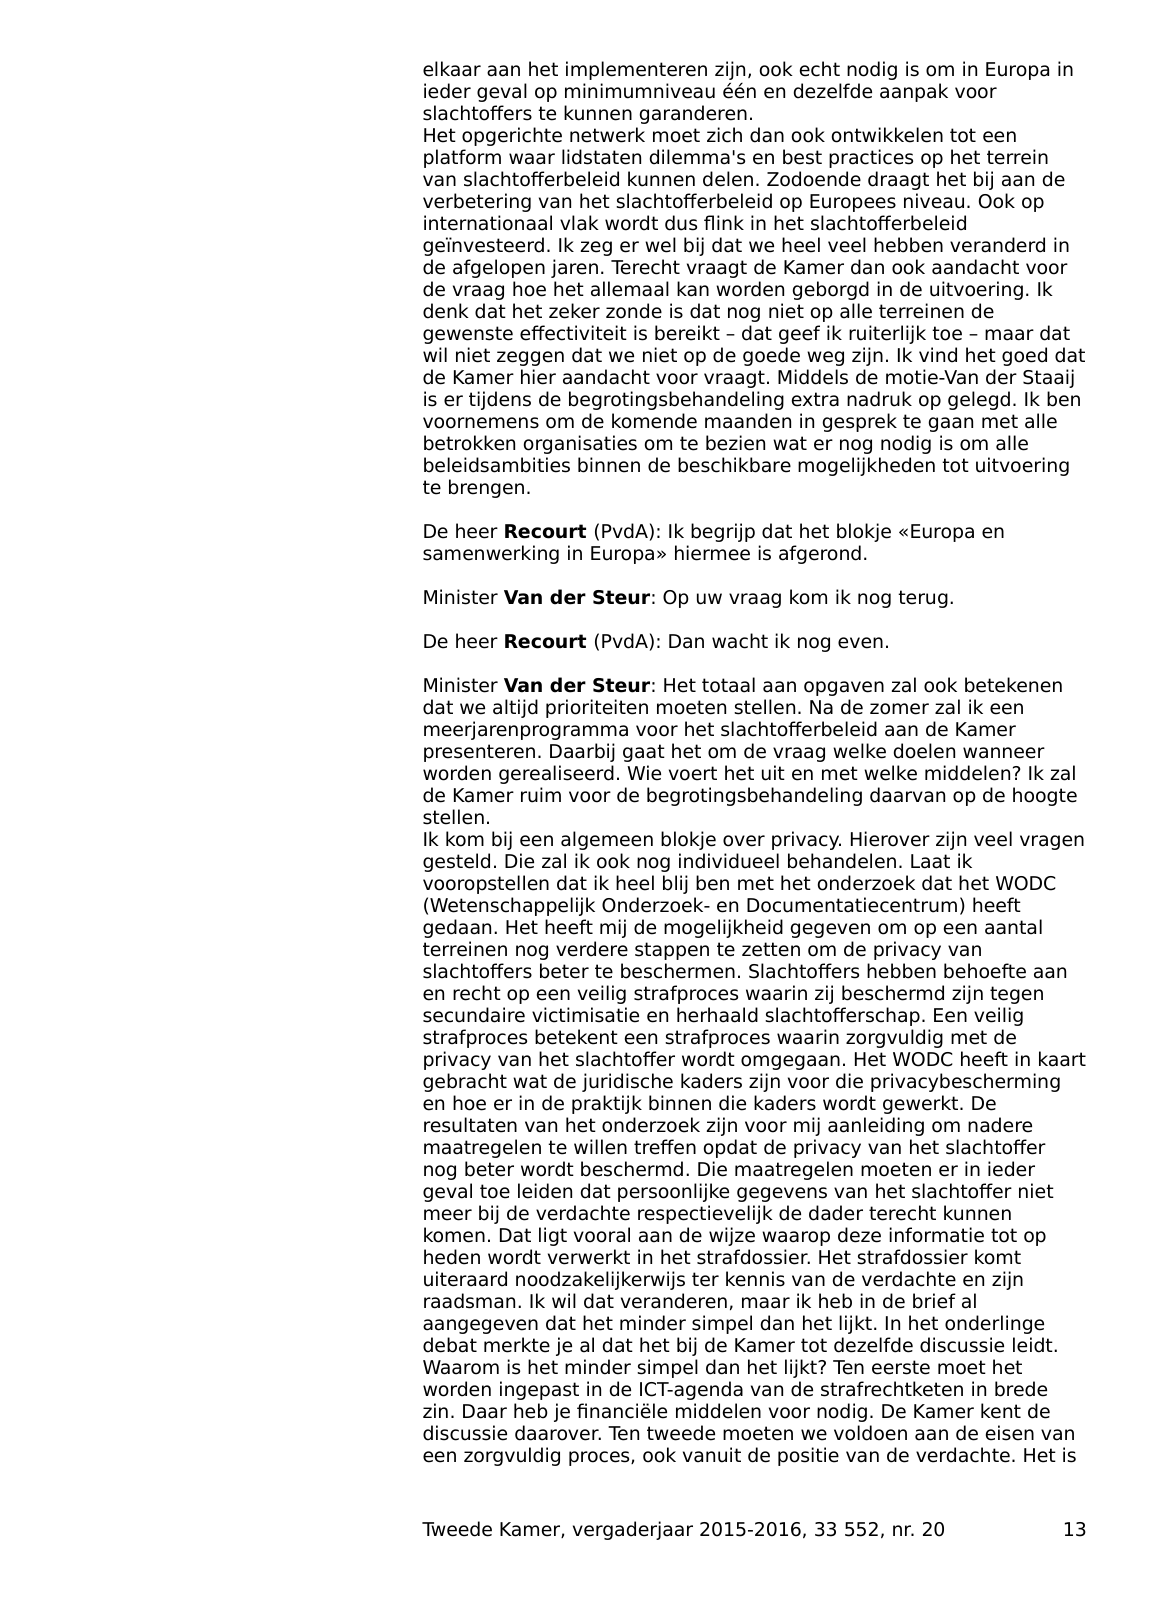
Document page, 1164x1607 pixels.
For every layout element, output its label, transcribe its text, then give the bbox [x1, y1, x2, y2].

text De heer Recourt (PvdA): Ik begrijp dat het blokje «Europa en samenwerking in Europa» hiermee is afgerond. [422, 521, 1087, 565]
text elkaar aan het implementeren zijn, ook echt nodig is om in Europa in ieder geval op minimumniveau één en dezelfde aanpak voor slachtoffers te kunnen garanderen. [422, 59, 1087, 125]
text De heer Recourt (PvdA): Dan wacht ik nog even. [422, 631, 1087, 653]
text Ik kom bij een algemeen blokje over privacy. Hierover zijn veel vragen gesteld. Die zal ik ook nog individueel behandelen. Laat ik vooropstellen dat ik heel blij ben met het onderzoek dat het WODC (Wetenschappelijk Onderzoek- en Documentatiecentrum) heeft gedaan. Het heeft mij de mogelijkheid gegeven om op een aantal terreinen nog verdere stappen te zetten om de privacy van slachtoffers beter te beschermen. Slachtoffers hebben behoefte aan en recht op een veilig strafproces waarin zij beschermd zijn tegen secundaire victimisatie en herhaald slachtofferschap. Een veilig strafproces betekent een strafproces waarin zorgvuldig met de privacy van het slachtoffer wordt omgegaan. Het WODC heeft in kaart gebracht wat de juridische kaders zijn voor die privacybescherming en hoe er in de praktijk binnen die kaders wordt gewerkt. De resultaten van het onderzoek zijn voor mij aanleiding om nadere maatregelen te willen treffen opdat de privacy van het slachtoffer nog beter wordt beschermd. Die maatregelen moeten er in ieder geval toe leiden dat persoonlijke gegevens van het slachtoffer niet meer bij de verdachte respectievelijk de dader terecht kunnen komen. Dat ligt vooral aan de wijze waarop deze informatie tot op heden wordt verwerkt in het strafdossier. Het strafdossier komt uiteraard noodzakelijkerwijs ter kennis van de verdachte en zijn raadsman. Ik wil dat veranderen, maar ik heb in de brief al aangegeven dat het minder simpel dan het lijkt. In het onderlinge debat merkte je al dat het bij de Kamer tot dezelfde discussie leidt. Waarom is het minder simpel dan het lijkt? Ten eerste moet het worden ingepast in de ICT-agenda van de strafrechtketen in brede zin. Daar heb je financiële middelen voor nodig. De Kamer kent de discussie daarover. Ten tweede moeten we voldoen aan de eisen van een zorgvuldig proces, ook vanuit de positie van de verdachte. Het is [422, 829, 1087, 1467]
text Het opgerichte netwerk moet zich dan ook ontwikkelen tot een platform waar lidstaten dilemma's en best practices op het terrein van slachtofferbeleid kunnen delen. Zodoende draagt het bij aan de verbetering van het slachtofferbeleid op Europees niveau. Ook op internationaal vlak wordt dus flink in het slachtofferbeleid geïnvesteerd. Ik zeg er wel bij dat we heel veel hebben veranderd in de afgelopen jaren. Terecht vraagt de Kamer dan ook aandacht voor de vraag hoe het allemaal kan worden geborgd in de uitvoering. Ik denk dat het zeker zonde is dat nog niet op alle terreinen de gewenste effectiviteit is bereikt – dat geef ik ruiterlijk toe – maar dat wil niet zeggen dat we niet op de goede weg zijn. Ik vind het goed dat de Kamer hier aandacht voor vraagt. Middels de motie-Van der Staaij is er tijdens de begrotingsbehandeling extra nadruk op gelegd. Ik ben voornemens om de komende maanden in gesprek te gaan met alle betrokken organisaties om te bezien wat er nog nodig is om alle beleidsambities binnen de beschikbare mogelijkheden tot uitvoering te brengen. [422, 125, 1087, 499]
text Minister Van der Steur: Op uw vraag kom ik nog terug. [422, 587, 1087, 609]
text Minister Van der Steur: Het totaal aan opgaven zal ook betekenen dat we altijd prioriteiten moeten stellen. Na de zomer zal ik een meerjarenprogramma voor het slachtofferbeleid aan de Kamer presenteren. Daarbij gaat het om de vraag welke doelen wanneer worden gerealiseerd. Wie voert het uit en met welke middelen? Ik zal de Kamer ruim voor de begrotingsbehandeling daarvan op de hoogte stellen. [422, 675, 1087, 829]
